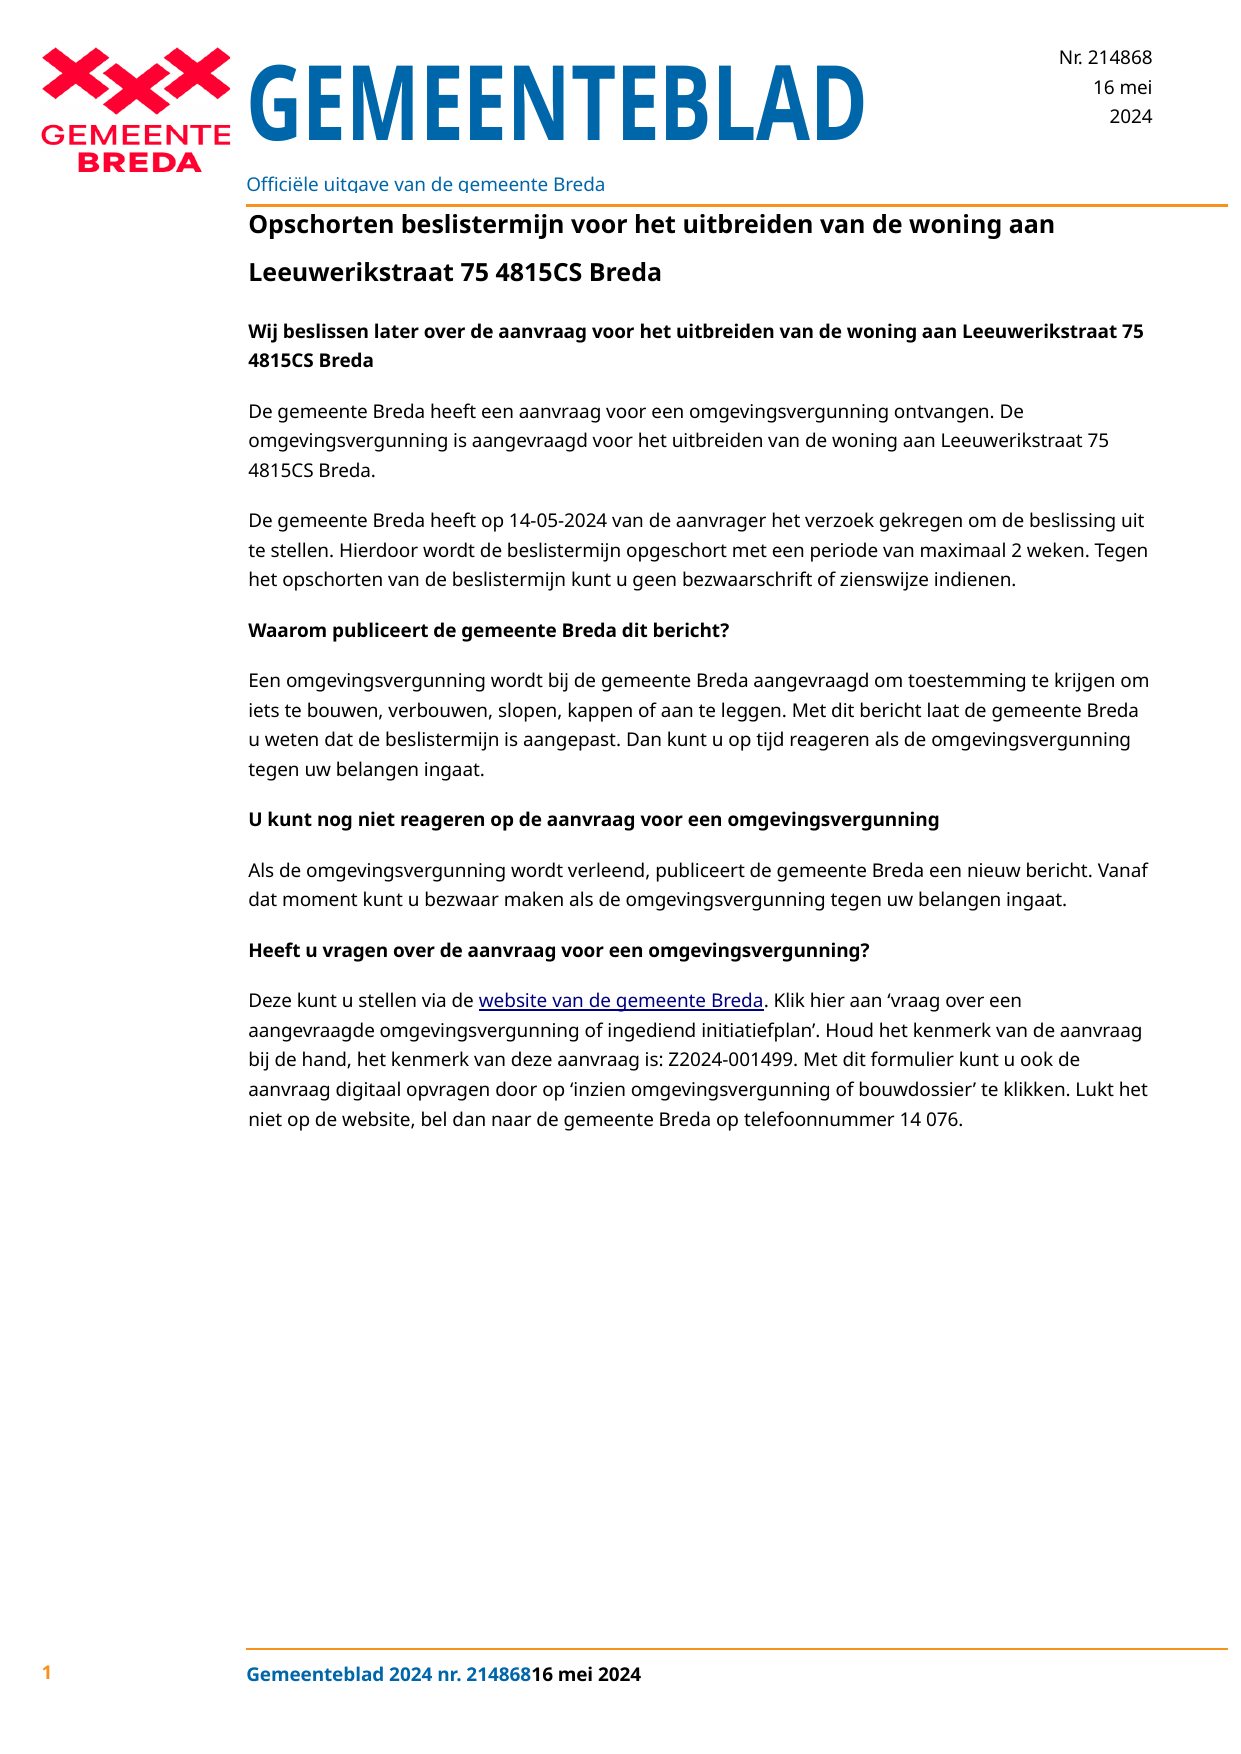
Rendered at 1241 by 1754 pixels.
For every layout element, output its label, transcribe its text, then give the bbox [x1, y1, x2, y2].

text De gemeente Breda heeft op 14-05-2024 van de aanvrager het verzoek gekregen om de beslissing uit te stellen. Hierdoor wordt de beslistermijn opgeschort met een periode van maximaal 2 weken. Tegen het opschorten van de beslistermijn kunt u geen bezwaarschrift of zienswijze indienen. [248, 507, 1152, 592]
text Wij beslissen later over de aanvraag voor het uitbreiden van de woning aan Leeuwerikstraat 75 4815CS Breda [248, 318, 1152, 373]
text De gemeente Breda heeft een aanvraag voor een omgevingsvergunning ontvangen. De omgevingsvergunning is aangevraagd voor het uitbreiden van de woning aan Leeuwerikstraat 75 4815CS Breda. [248, 398, 1152, 483]
text Een omgevingsvergunning wordt bij de gemeente Breda aangevraagd om toestemming te krijgen om iets te bouwen, verbouwen, slopen, kappen of aan te leggen. Met dit bericht laat de gemeente Breda u weten dat de beslistermijn is aangepast. Dan kunt u op tijd reageren als de omgevingsvergunning tegen uw belangen ingaat. [248, 667, 1152, 782]
text Opschorten beslistermijn voor het uitbreiden van de woning aan Leeuwerikstraat 75 4815CS Breda [248, 207, 1152, 288]
picture [41, 47, 231, 172]
text Als de omgevingsvergunning wordt verleend, publiceert de gemeente Breda een nieuw bericht. Vanaf dat moment kunt u bezwaar maken als de omgevingsvergunning tegen uw belangen ingaat. [248, 857, 1152, 912]
text Deze kunt u stellen via de website van de gemeente Breda. Klik hier aan ‘vraag over een aangevraagde omgevingsvergunning of ingediend initiatiefplan’. Houd het kenmerk van de aanvraag bij de hand, het kenmerk van deze aanvraag is: Z2024-001499. Met dit formulier kunt u ook de aanvraag digitaal opvragen door op ‘inzien omgevingsvergunning of bouwdossier’ te klikken. Lukt het niet op de website, bel dan naar de gemeente Breda op telefoonnummer 14 076. [248, 987, 1152, 1132]
text Waarom publiceert de gemeente Breda dit bericht? [248, 617, 1152, 643]
text U kunt nog niet reageren op de aanvraag voor een omgevingsvergunning [248, 807, 1152, 832]
text Heeft u vragen over de aanvraag voor een omgevingsvergunning? [248, 937, 1152, 963]
